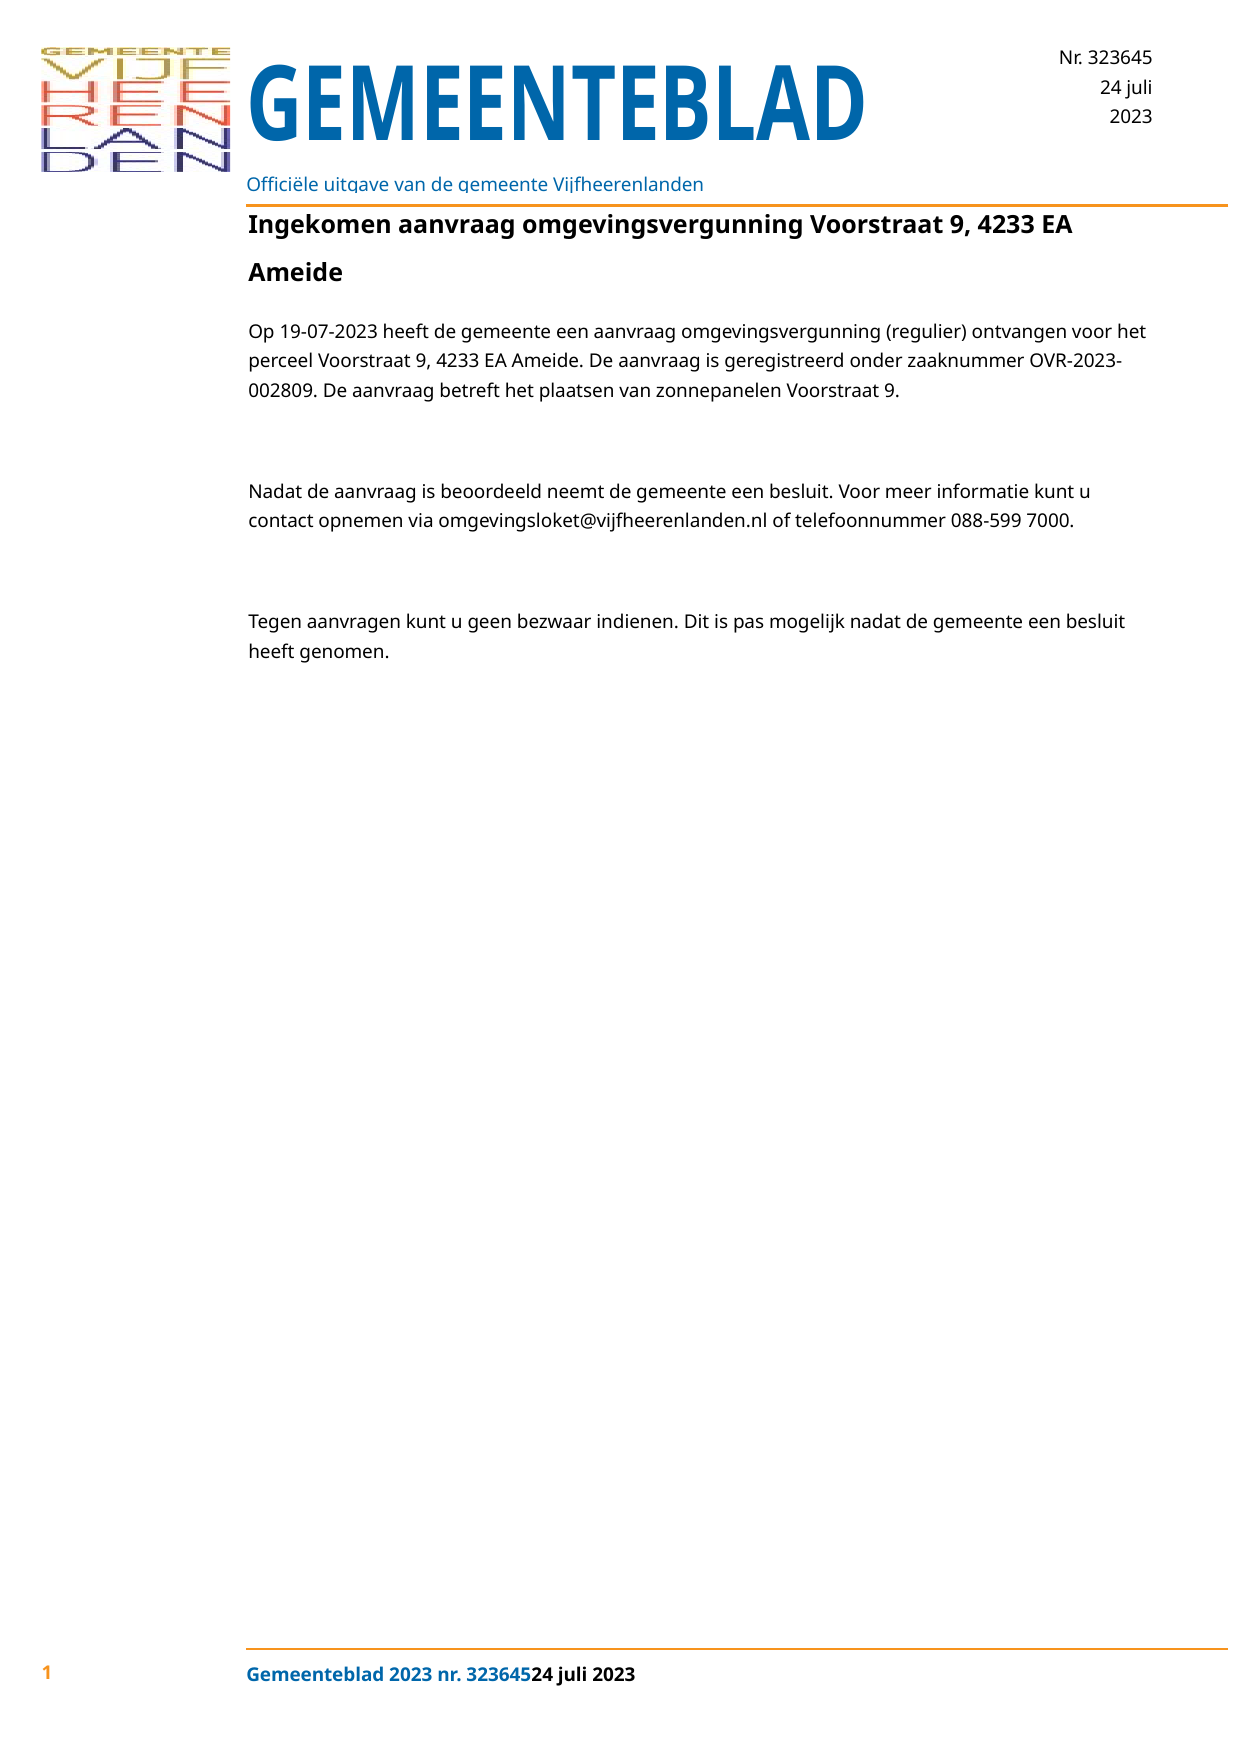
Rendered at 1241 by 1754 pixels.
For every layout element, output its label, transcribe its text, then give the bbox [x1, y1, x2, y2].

text Ingekomen aanvraag omgevingsvergunning Voorstraat 9, 4233 EA Ameide [248, 207, 1152, 288]
text Op 19-07-2023 heeft de gemeente een aanvraag omgevingsvergunning (regulier) ontvangen voor het perceel Voorstraat 9, 4233 EA Ameide. De aanvraag is geregistreerd onder zaaknummer OVR-2023-002809. De aanvraag betreft het plaatsen van zonnepanelen Voorstraat 9. [248, 318, 1152, 403]
text Nadat de aanvraag is beoordeeld neemt de gemeente een besluit. Voor meer informatie kunt u contact opnemen via omgevingsloket@vijfheerenlanden.nl of telefoonnummer 088-599 7000. [248, 478, 1152, 533]
text Tegen aanvragen kunt u geen bezwaar indienen. Dit is pas mogelijk nadat de gemeente een besluit heeft genomen. [248, 608, 1152, 664]
picture [41, 47, 231, 172]
